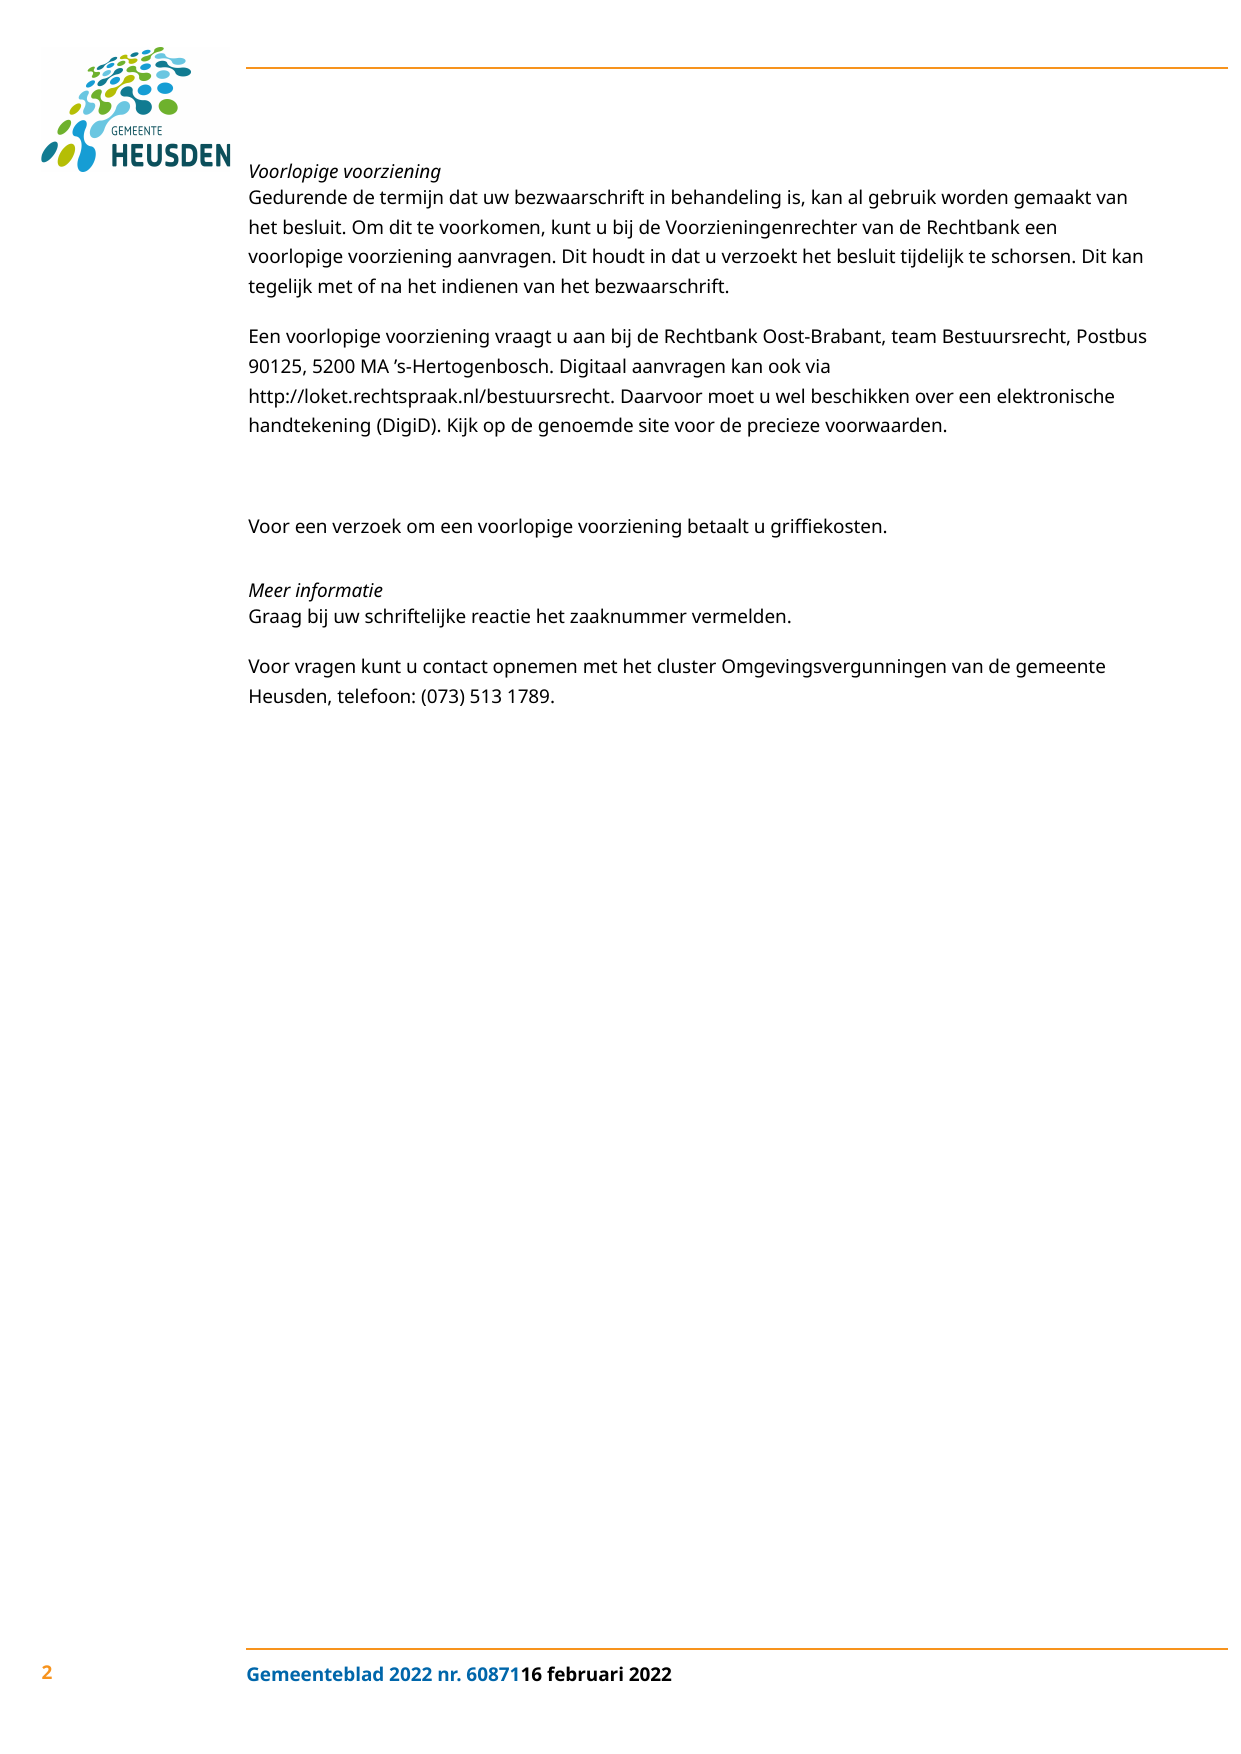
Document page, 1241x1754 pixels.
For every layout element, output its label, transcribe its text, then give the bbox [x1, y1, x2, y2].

picture [41, 47, 231, 172]
text Graag bij uw schriftelijke reactie het zaaknummer vermelden. [248, 603, 1152, 629]
text Voorlopige voorziening [248, 159, 1152, 184]
text Voor een verzoek om een voorlopige voorziening betaalt u griffiekosten. [248, 513, 1152, 539]
text Meer informatie [248, 577, 1152, 603]
text Een voorlopige voorziening vraagt u aan bij de Rechtbank Oost-Brabant, team Bestuursrecht, Postbus 90125, 5200 MA ’s-Hertogenbosch. Digitaal aanvragen kan ook via http://loket.rechtspraak.nl/bestuursrecht. Daarvoor moet u wel beschikken over een elektronische handtekening (DigiD). Kijk op de genoemde site voor de precieze voorwaarden. [248, 324, 1152, 438]
text Gedurende de termijn dat uw bezwaarschrift in behandeling is, kan al gebruik worden gemaakt van het besluit. Om dit te voorkomen, kunt u bij de Voorzieningenrechter van de Rechtbank een voorlopige voorziening aanvragen. Dit houdt in dat u verzoekt het besluit tijdelijk te schorsen. Dit kan tegelijk met of na het indienen van het bezwaarschrift. [248, 184, 1152, 299]
text Voor vragen kunt u contact opnemen met het cluster Omgevingsvergunningen van de gemeente Heusden, telefoon: (073) 513 1789. [248, 653, 1152, 709]
